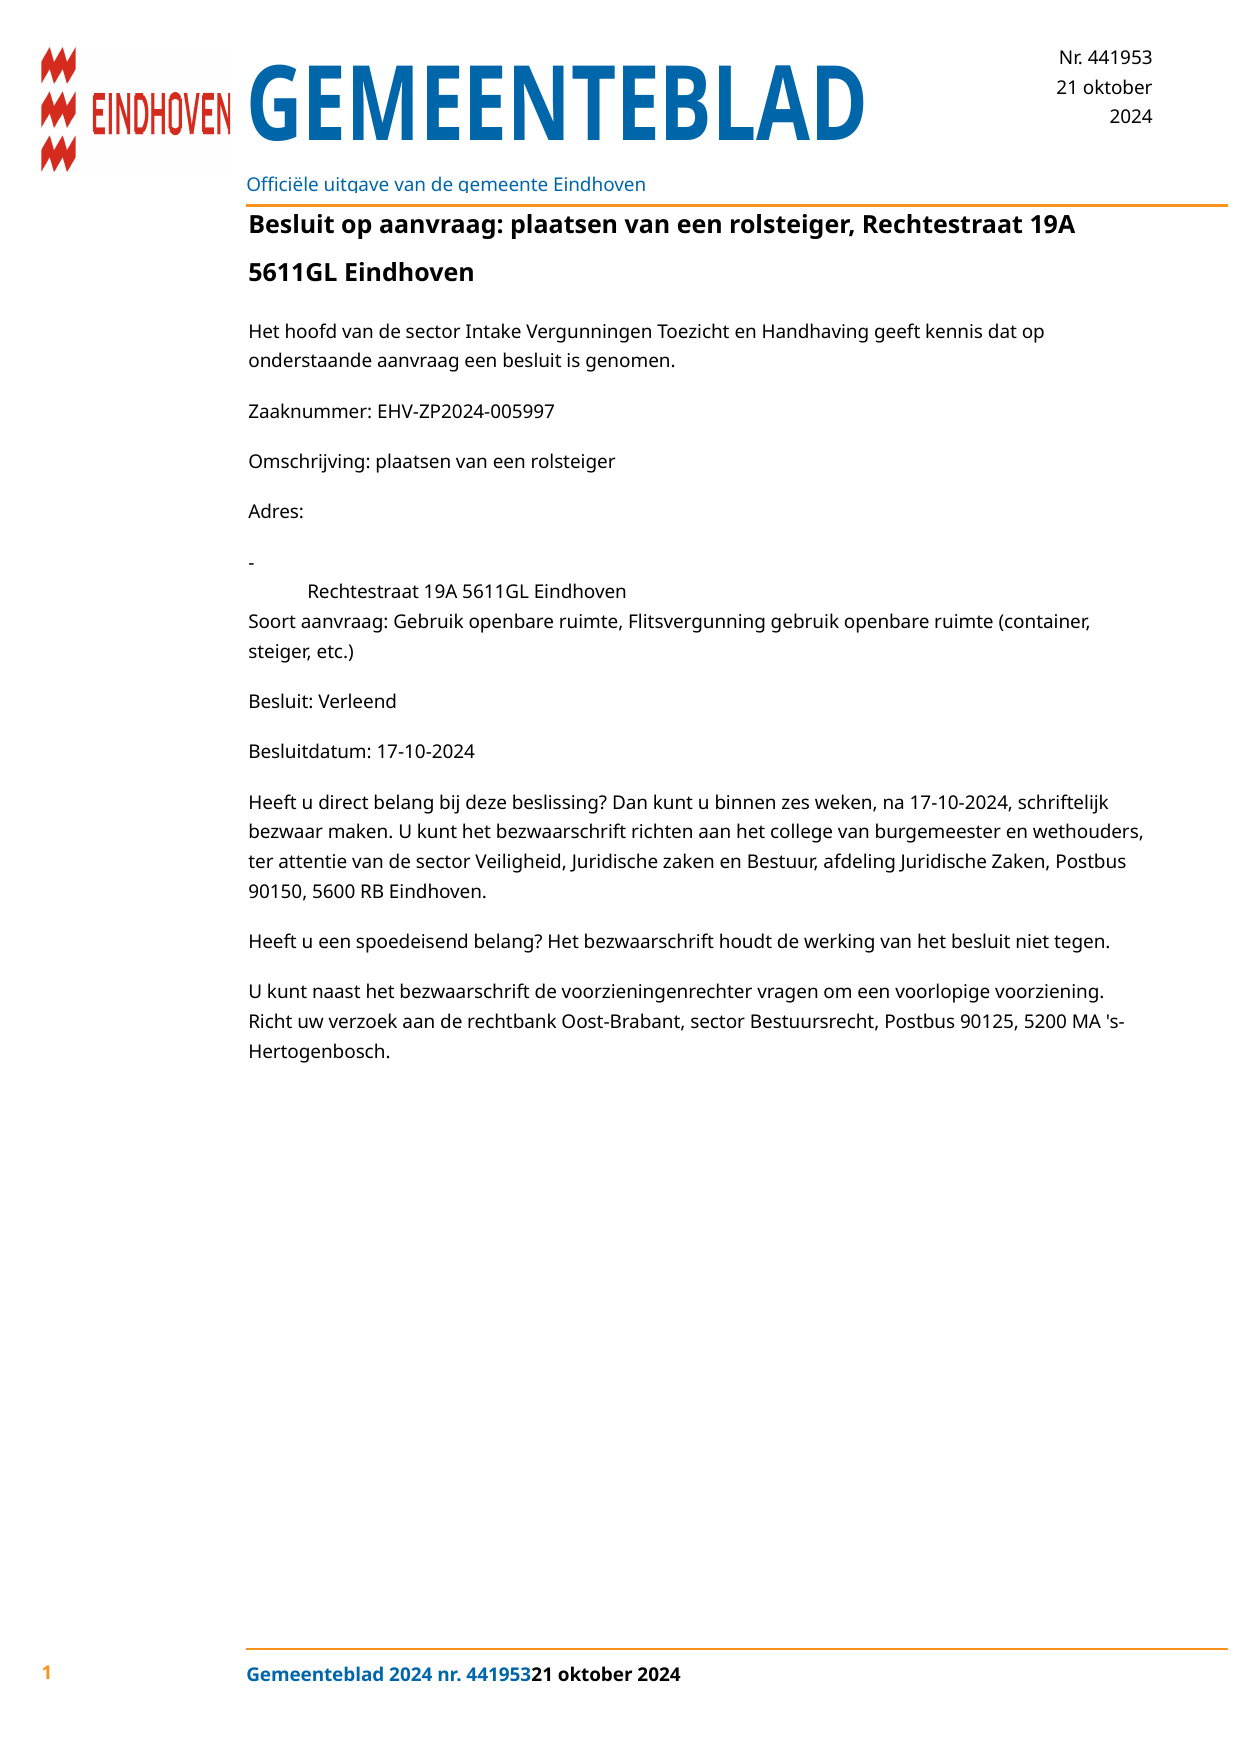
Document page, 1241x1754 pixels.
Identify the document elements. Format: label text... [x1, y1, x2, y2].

text Adres: [248, 499, 1152, 524]
text Het hoofd van de sector Intake Vergunningen Toezicht en Handhaving geeft kennis dat op onderstaande aanvraag een besluit is genomen. [248, 318, 1152, 373]
text Besluit: Verleend [248, 688, 1152, 714]
text Besluit op aanvraag: plaatsen van een rolsteiger, Rechtestraat 19A 5611GL Eindhoven [248, 207, 1152, 288]
text Besluitdatum: 17-10-2024 [248, 739, 1152, 764]
text U kunt naast het bezwaarschrift de voorzieningenrechter vragen om een voorlopige voorziening. Richt uw verzoek aan de rechtbank Oost-Brabant, sector Bestuursrecht, Postbus 90125, 5200 MA 's-Hertogenbosch. [248, 979, 1152, 1064]
text Omschrijving: plaatsen van een rolsteiger [248, 448, 1152, 474]
text Soort aanvraag: Gebruik openbare ruimte, Flitsvergunning gebruik openbare ruimte (container, steiger, etc.) [248, 608, 1152, 664]
text Heeft u een spoedeisend belang? Het bezwaarschrift houdt de werking van het besluit niet tegen. [248, 928, 1152, 954]
text Zaaknummer: EHV-ZP2024-005997 [248, 398, 1152, 424]
text Heeft u direct belang bij deze beslissing? Dan kunt u binnen zes weken, na 17-10-2024, schriftelijk bezwaar maken. U kunt het bezwaarschrift richten aan het college van burgemeester en wethouders, ter attentie van de sector Veiligheid, Juridische zaken en Bestuur, afdeling Juridische Zaken, Postbus 90150, 5600 RB Eindhoven. [248, 789, 1152, 904]
picture [41, 47, 231, 172]
list Rechtestraat 19A 5611GL Eindhoven [248, 579, 1152, 604]
